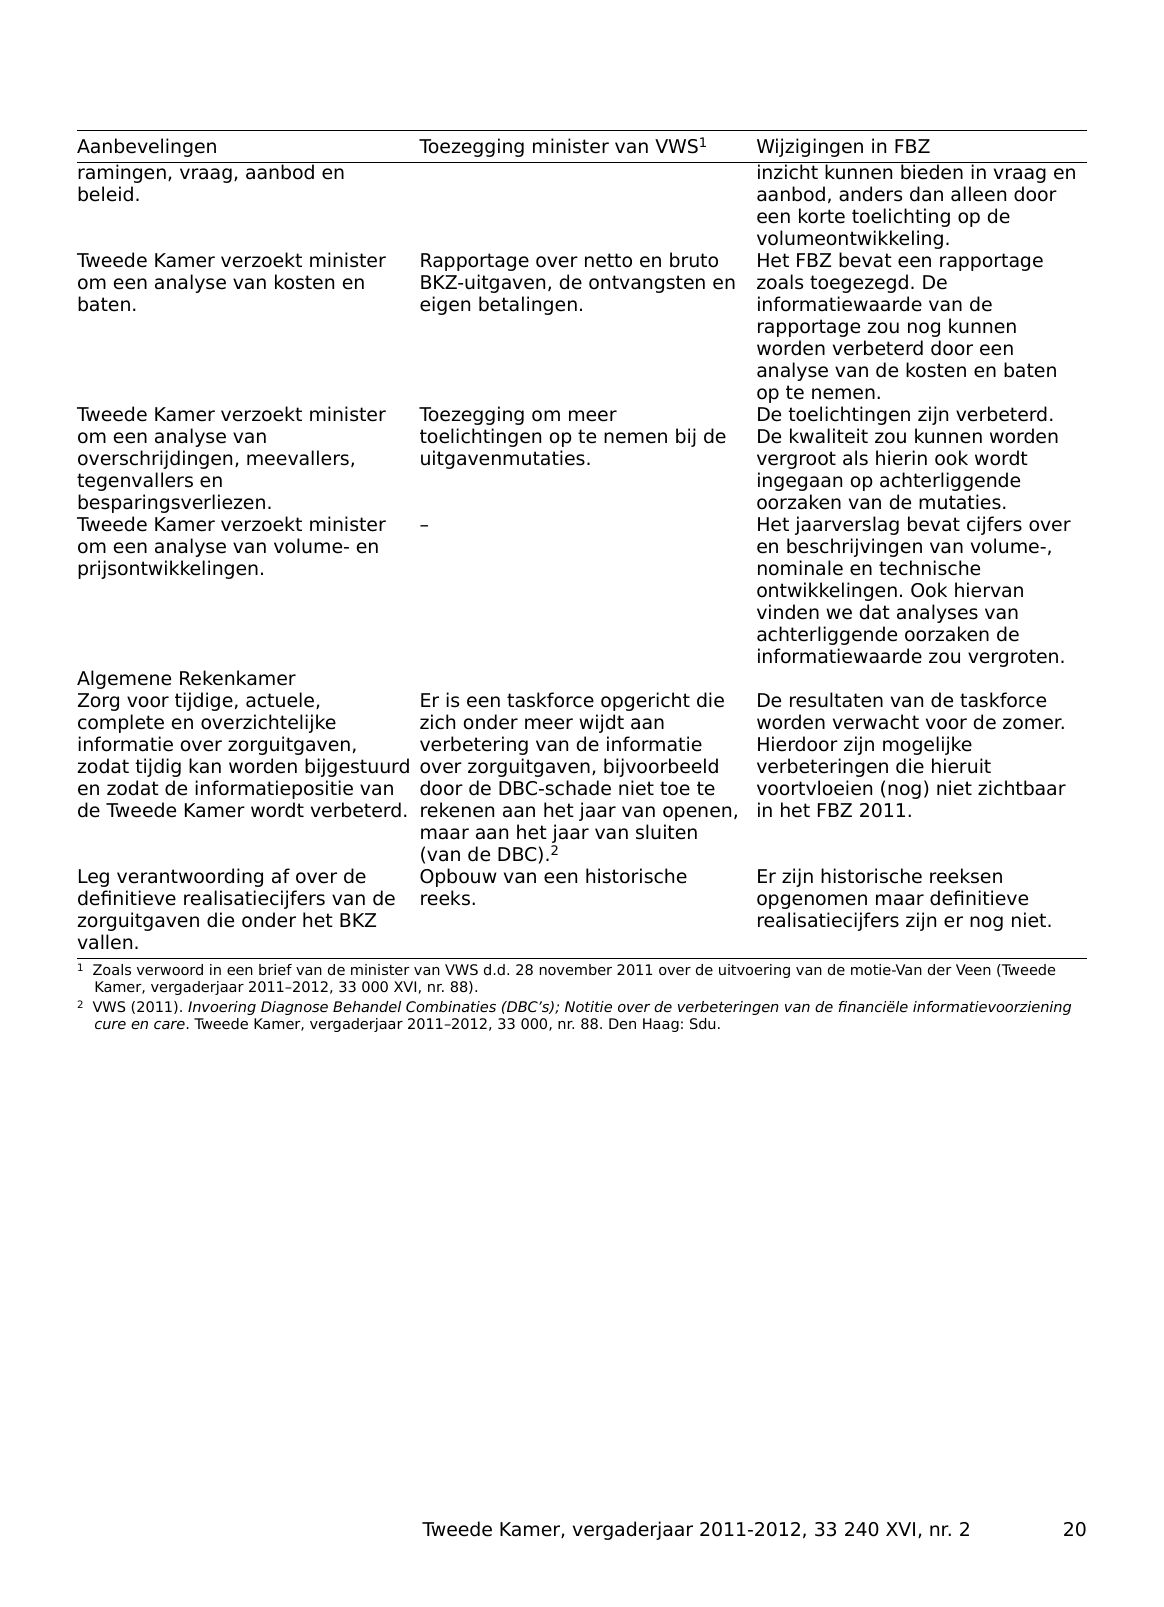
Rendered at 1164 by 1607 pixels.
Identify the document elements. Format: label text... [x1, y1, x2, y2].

table_cell Rapportage over netto en bruto BKZ-uitgaven, de ontvangsten en eigen betalingen. [413, 250, 750, 404]
table_cell Het jaarverslag bevat cijfers over en beschrijvingen van volume-, nominale en technische ontwikkelingen. Ook hiervan vinden we dat analyses van achterliggende oorzaken de informatiewaarde zou vergroten. [750, 514, 1087, 668]
table_cell – [413, 514, 750, 668]
table_cell [413, 668, 750, 690]
table_cell [750, 668, 1087, 690]
table_cell Zorg voor tijdige, actuele, complete en overzichtelijke informatie over zorguitgaven, zodat tijdig kan worden bijgestuurd en zodat de informatiepositie van de Tweede Kamer wordt verbeterd. [77, 690, 413, 866]
table_cell De toelichtingen zijn verbeterd. De kwaliteit zou kunnen worden vergroot als hierin ook wordt ingegaan op achterliggende oorzaken van de mutaties. [750, 404, 1087, 514]
table_header Toezegging minister van VWS1 [413, 131, 750, 162]
table_header Aanbevelingen [77, 131, 413, 162]
table_cell Het FBZ bevat een rapportage zoals toegezegd. De informatiewaarde van de rapportage zou nog kunnen worden verbeterd door een analyse van de kosten en baten op te nemen. [750, 250, 1087, 404]
table_cell Tweede Kamer verzoekt minister om een analyse van volume- en prijsontwikkelingen. [77, 514, 413, 668]
table_cell [413, 163, 750, 250]
table_cell Algemene Rekenkamer [77, 668, 413, 690]
table_cell Tweede Kamer verzoekt minister om een analyse van overschrijdingen, meevallers, tegenvallers en besparingsverliezen. [77, 404, 413, 514]
table_cell De resultaten van de taskforce worden verwacht voor de zomer. Hierdoor zijn mogelijke verbeteringen die hieruit voortvloeien (nog) niet zichtbaar in het FBZ 2011. [750, 690, 1087, 866]
table_cell Toezegging om meer toelichtingen op te nemen bij de uitgavenmutaties. [413, 404, 750, 514]
table_cell Er zijn historische reeksen opgenomen maar definitieve realisatiecijfers zijn er nog niet. [750, 866, 1087, 958]
table_cell Er is een taskforce opgericht die zich onder meer wijdt aan verbetering van de informatie over zorguitgaven, bijvoorbeeld door de DBC-schade niet toe te rekenen aan het jaar van openen, maar aan het jaar van sluiten (van de DBC).2 [413, 690, 750, 866]
table_cell Leg verantwoording af over de definitieve realisatiecijfers van de zorguitgaven die onder het BKZ vallen. [77, 866, 413, 958]
table_cell inzicht kunnen bieden in vraag en aanbod, anders dan alleen door een korte toelichting op de volumeontwikkeling. [750, 163, 1087, 250]
table_cell Opbouw van een historische reeks. [413, 866, 750, 958]
table_header Wijzigingen in FBZ [750, 131, 1087, 162]
table_cell ramingen, vraag, aanbod en beleid. [77, 163, 413, 250]
table_cell 1 Zoals verwoord in een brief van de minister van VWS d.d. 28 november 2011 over de uitvoering van de motie-Van der Veen (Tweede Kamer, vergaderjaar 2011–2012, 33 000 XVI, nr. 88). 2 VWS (2011). Invoering Diagnose Behandel Combinaties (DBC’s); Notitie over de verbeteringen van de financiële informatievoorziening cure en care. Tweede Kamer, vergaderjaar 2011–2012, 33 000, nr. 88. Den Haag: Sdu. [77, 959, 1087, 1033]
table_cell Tweede Kamer verzoekt minister om een analyse van kosten en baten. [77, 250, 413, 404]
